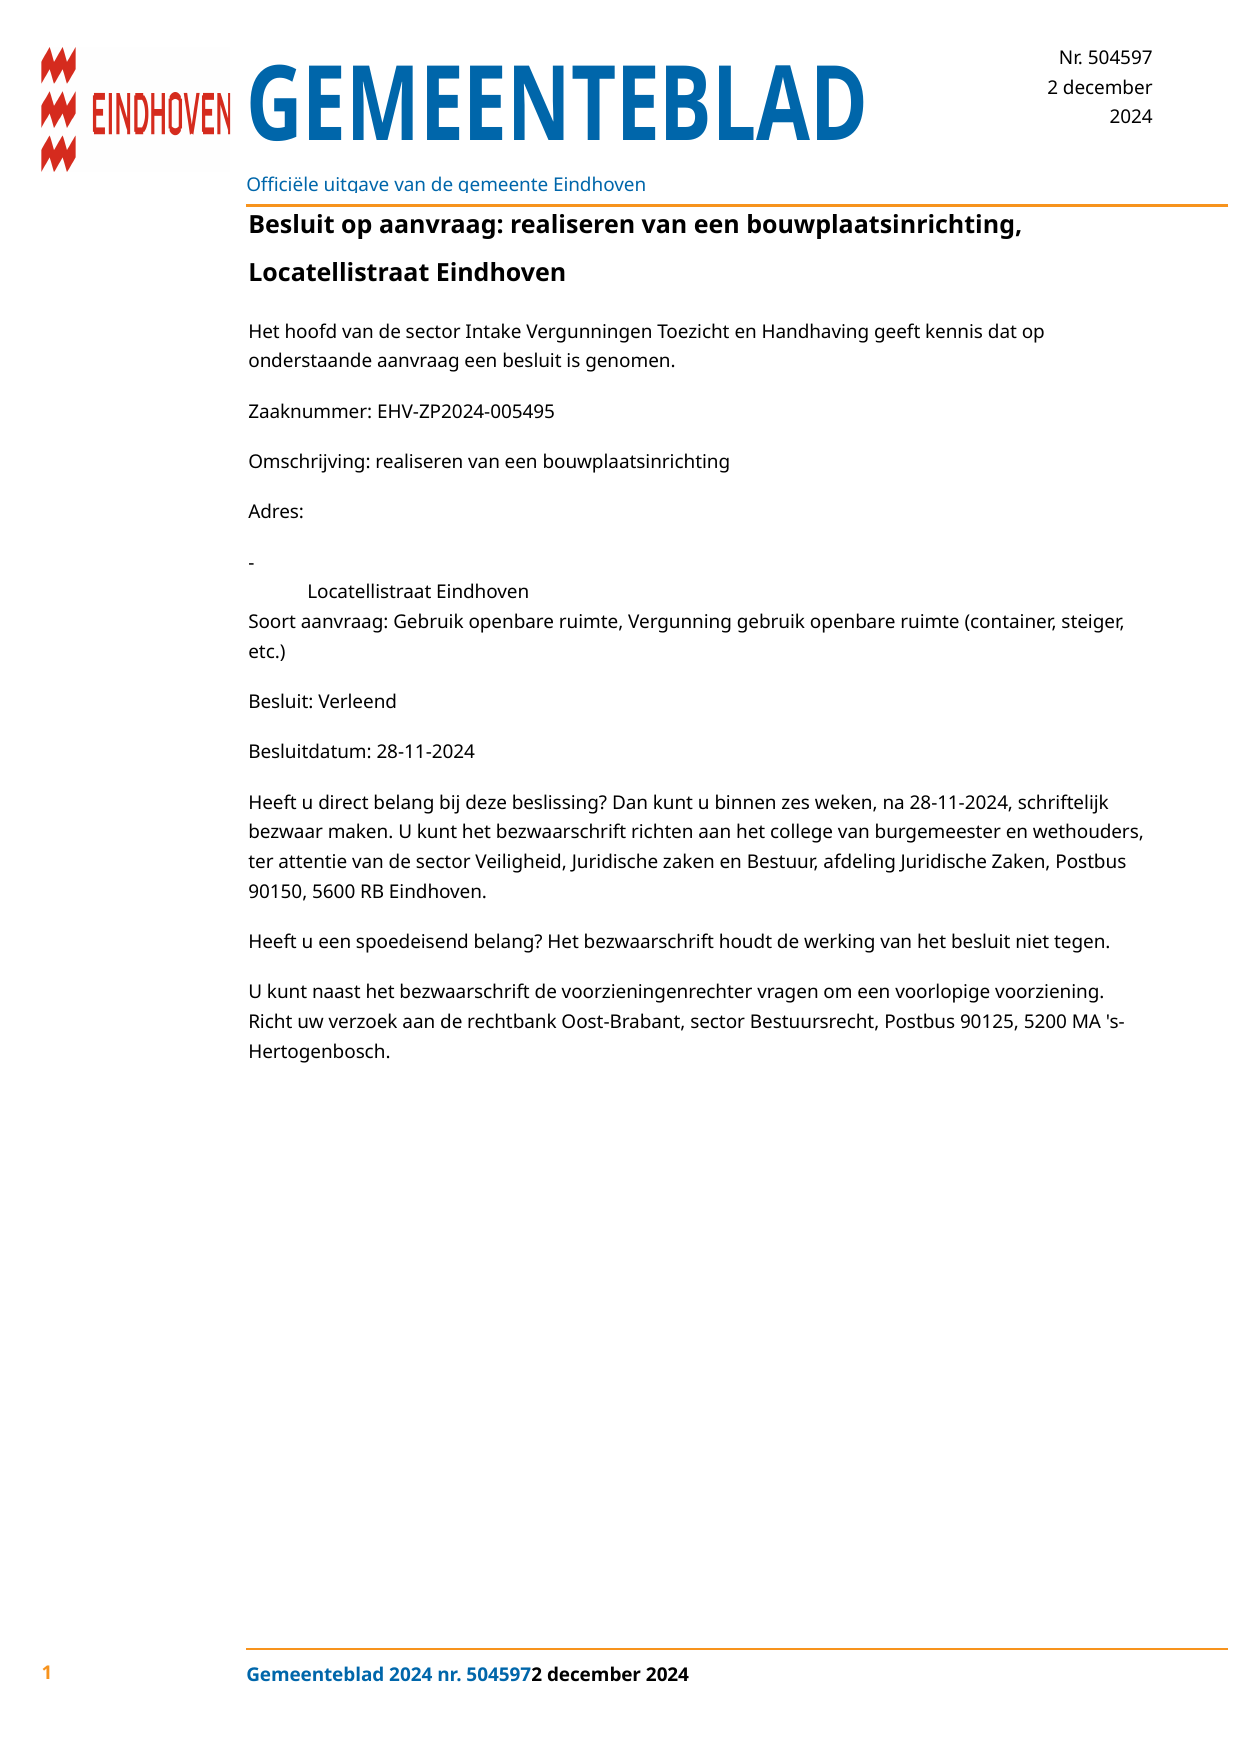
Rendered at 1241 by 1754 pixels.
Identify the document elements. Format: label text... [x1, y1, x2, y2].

text Besluit op aanvraag: realiseren van een bouwplaatsinrichting, Locatellistraat Eindhoven [248, 207, 1152, 288]
text Heeft u een spoedeisend belang? Het bezwaarschrift houdt de werking van het besluit niet tegen. [248, 928, 1152, 954]
text Omschrijving: realiseren van een bouwplaatsinrichting [248, 448, 1152, 474]
text Besluit: Verleend [248, 688, 1152, 714]
text Zaaknummer: EHV-ZP2024-005495 [248, 398, 1152, 424]
picture [41, 47, 231, 172]
text Heeft u direct belang bij deze beslissing? Dan kunt u binnen zes weken, na 28-11-2024, schriftelijk bezwaar maken. U kunt het bezwaarschrift richten aan het college van burgemeester en wethouders, ter attentie van de sector Veiligheid, Juridische zaken en Bestuur, afdeling Juridische Zaken, Postbus 90150, 5600 RB Eindhoven. [248, 789, 1152, 904]
list Locatellistraat Eindhoven [248, 579, 1152, 604]
text Besluitdatum: 28-11-2024 [248, 739, 1152, 764]
text U kunt naast het bezwaarschrift de voorzieningenrechter vragen om een voorlopige voorziening. Richt uw verzoek aan de rechtbank Oost-Brabant, sector Bestuursrecht, Postbus 90125, 5200 MA 's-Hertogenbosch. [248, 979, 1152, 1064]
text Adres: [248, 499, 1152, 524]
text Het hoofd van de sector Intake Vergunningen Toezicht en Handhaving geeft kennis dat op onderstaande aanvraag een besluit is genomen. [248, 318, 1152, 373]
text Soort aanvraag: Gebruik openbare ruimte, Vergunning gebruik openbare ruimte (container, steiger, etc.) [248, 608, 1152, 664]
